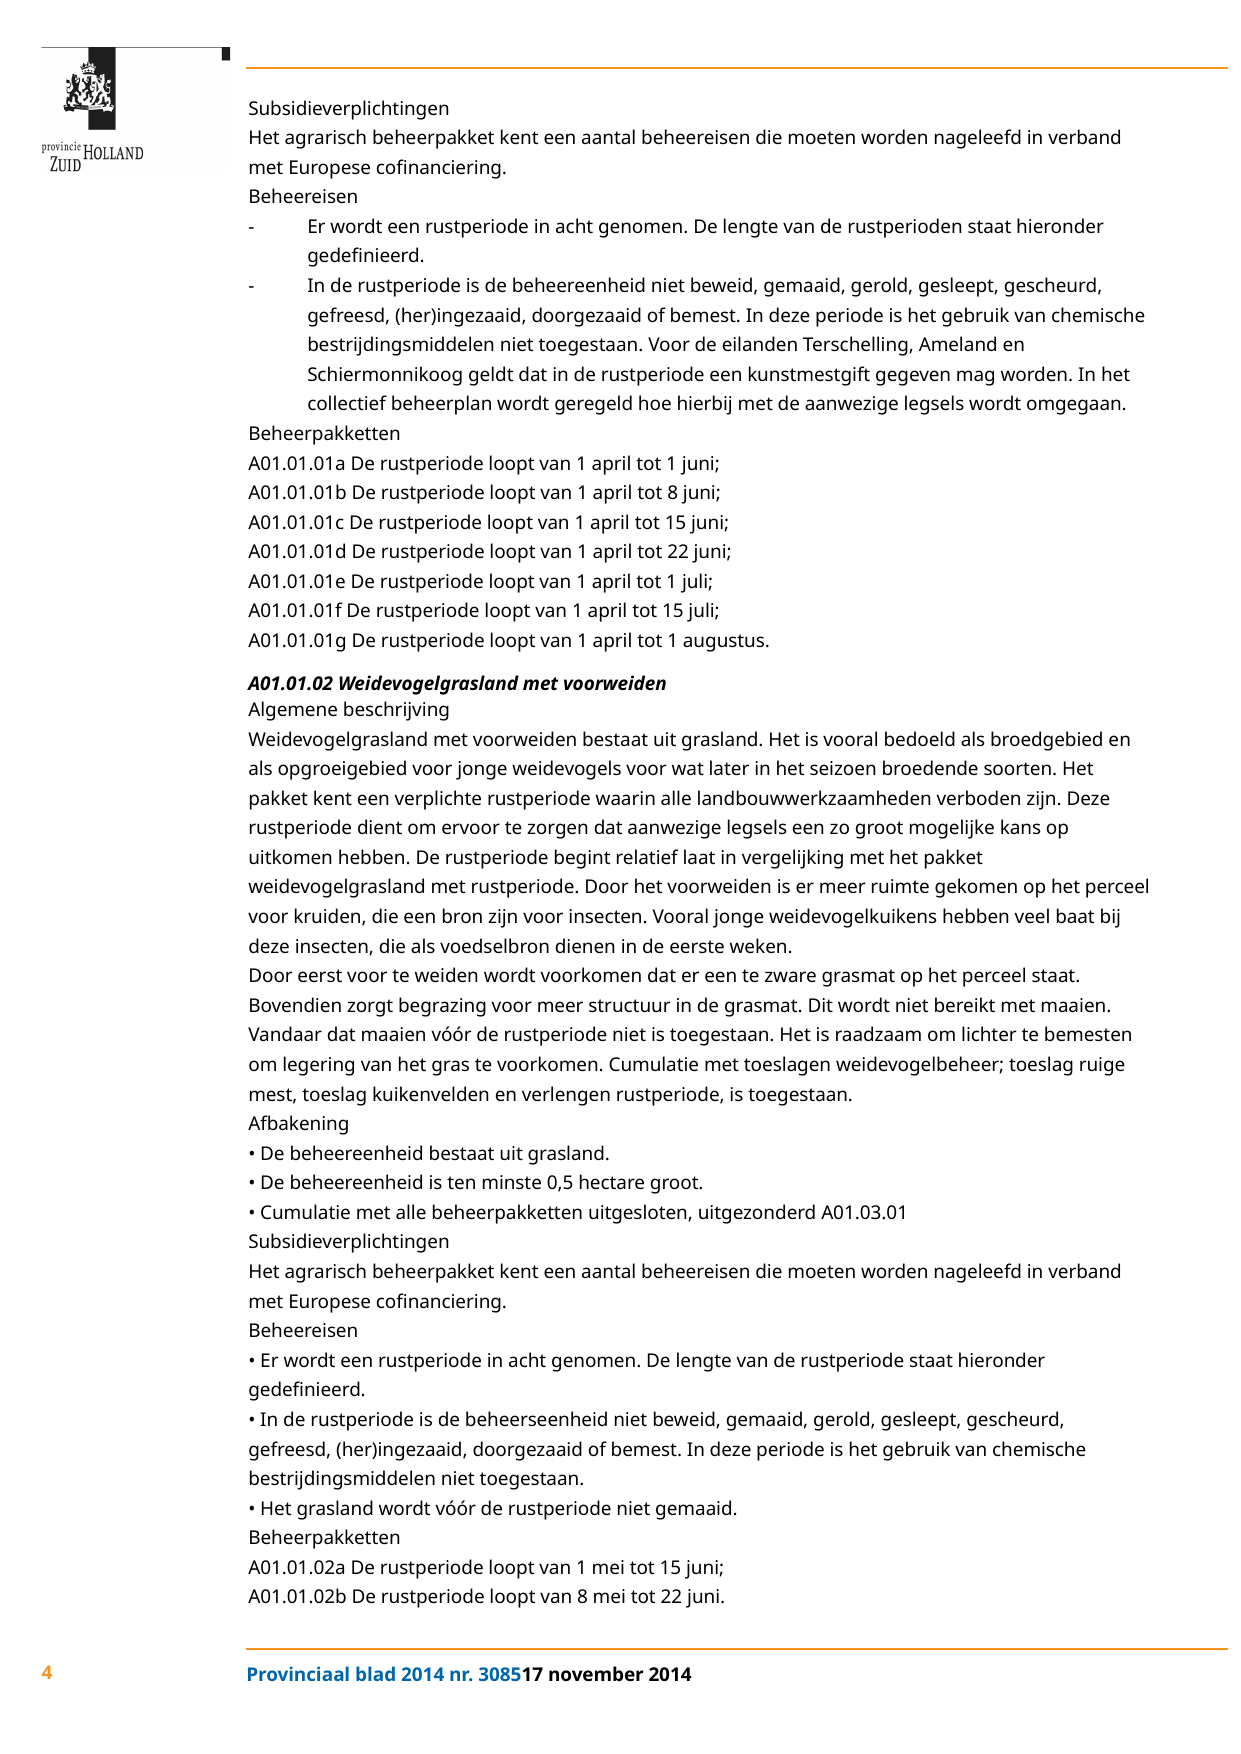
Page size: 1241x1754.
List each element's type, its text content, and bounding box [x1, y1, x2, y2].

text A01.01.01f De rustperiode loopt van 1 april tot 15 juli; [248, 598, 1152, 623]
text Het agrarisch beheerpakket kent een aantal beheereisen die moeten worden nageleefd in verband met Europese cofinanciering. [248, 124, 1152, 180]
text A01.01.01g De rustperiode loopt van 1 april tot 1 augustus. [248, 627, 1152, 653]
text Beheereisen [248, 1317, 1152, 1343]
text Door eerst voor te weiden wordt voorkomen dat er een te zware grasmat op het perceel staat. Bovendien zorgt begrazing voor meer structuur in de grasmat. Dit wordt niet bereikt met maaien. Vandaar dat maaien vóór de rustperiode niet is toegestaan. Het is raadzaam om lichter te bemesten om legering van het gras te voorkomen. Cumulatie met toeslagen weidevogelbeheer; toeslag ruige mest, toeslag kuikenvelden en verlengen rustperiode, is toegestaan. [248, 962, 1152, 1106]
list In de rustperiode is de beheereenheid niet beweid, gemaaid, gerold, gesleept, gescheurd, gefreesd, (her)ingezaaid, doorgezaaid of bemest. In deze periode is het gebruik van chemische bestrijdingsmiddelen niet toegestaan. Voor de eilanden Terschelling, Ameland en Schiermonnikoog geldt dat in de rustperiode een kunstmestgift gegeven mag worden. In het collectief beheerplan wordt geregeld hoe hierbij met de aanwezige legsels wordt omgegaan. [248, 272, 1152, 416]
text Subsidieverplichtingen [248, 1229, 1152, 1254]
text A01.01.02b De rustperiode loopt van 8 mei tot 22 juni. [248, 1584, 1152, 1609]
text Beheereisen [248, 183, 1152, 209]
picture [41, 47, 231, 172]
text A01.01.01b De rustperiode loopt van 1 april tot 8 juni; [248, 479, 1152, 505]
text Beheerpakketten [248, 1524, 1152, 1550]
text A01.01.02 Weidevogelgrasland met voorweiden [248, 670, 1152, 696]
text Subsidieverplichtingen [248, 95, 1152, 121]
list Er wordt een rustperiode in acht genomen. De lengte van de rustperioden staat hieronder gedefinieerd. [248, 213, 1152, 268]
text • De beheereenheid is ten minste 0,5 hectare groot. [248, 1169, 1152, 1195]
text A01.01.01d De rustperiode loopt van 1 april tot 22 juni; [248, 538, 1152, 564]
text • Cumulatie met alle beheerpakketten uitgesloten, uitgezonderd A01.03.01 [248, 1199, 1152, 1225]
text • De beheereenheid bestaat uit grasland. [248, 1140, 1152, 1166]
text A01.01.01e De rustperiode loopt van 1 april tot 1 juli; [248, 568, 1152, 594]
text Afbakening [248, 1110, 1152, 1136]
text • Het grasland wordt vóór de rustperiode niet gemaaid. [248, 1495, 1152, 1521]
text Het agrarisch beheerpakket kent een aantal beheereisen die moeten worden nageleefd in verband met Europese cofinanciering. [248, 1258, 1152, 1313]
text Algemene beschrijving [248, 696, 1152, 722]
text Weidevogelgrasland met voorweiden bestaat uit grasland. Het is vooral bedoeld als broedgebied en als opgroeigebied voor jonge weidevogels voor wat later in het seizoen broedende soorten. Het pakket kent een verplichte rustperiode waarin alle landbouwwerkzaamheden verboden zijn. Deze rustperiode dient om ervoor te zorgen dat aanwezige legsels een zo groot mogelijke kans op uitkomen hebben. De rustperiode begint relatief laat in vergelijking met het pakket weidevogelgrasland met rustperiode. Door het voorweiden is er meer ruimte gekomen op het perceel voor kruiden, die een bron zijn voor insecten. Vooral jonge weidevogelkuikens hebben veel baat bij deze insecten, die als voedselbron dienen in de eerste weken. [248, 726, 1152, 958]
text A01.01.02a De rustperiode loopt van 1 mei tot 15 juni; [248, 1554, 1152, 1580]
text A01.01.01c De rustperiode loopt van 1 april tot 15 juni; [248, 509, 1152, 535]
text A01.01.01a De rustperiode loopt van 1 april tot 1 juni; [248, 450, 1152, 476]
text Beheerpakketten [248, 420, 1152, 446]
text • Er wordt een rustperiode in acht genomen. De lengte van de rustperiode staat hieronder gedefinieerd. [248, 1347, 1152, 1402]
text • In de rustperiode is de beheerseenheid niet beweid, gemaaid, gerold, gesleept, gescheurd, gefreesd, (her)ingezaaid, doorgezaaid of bemest. In deze periode is het gebruik van chemische bestrijdingsmiddelen niet toegestaan. [248, 1406, 1152, 1491]
